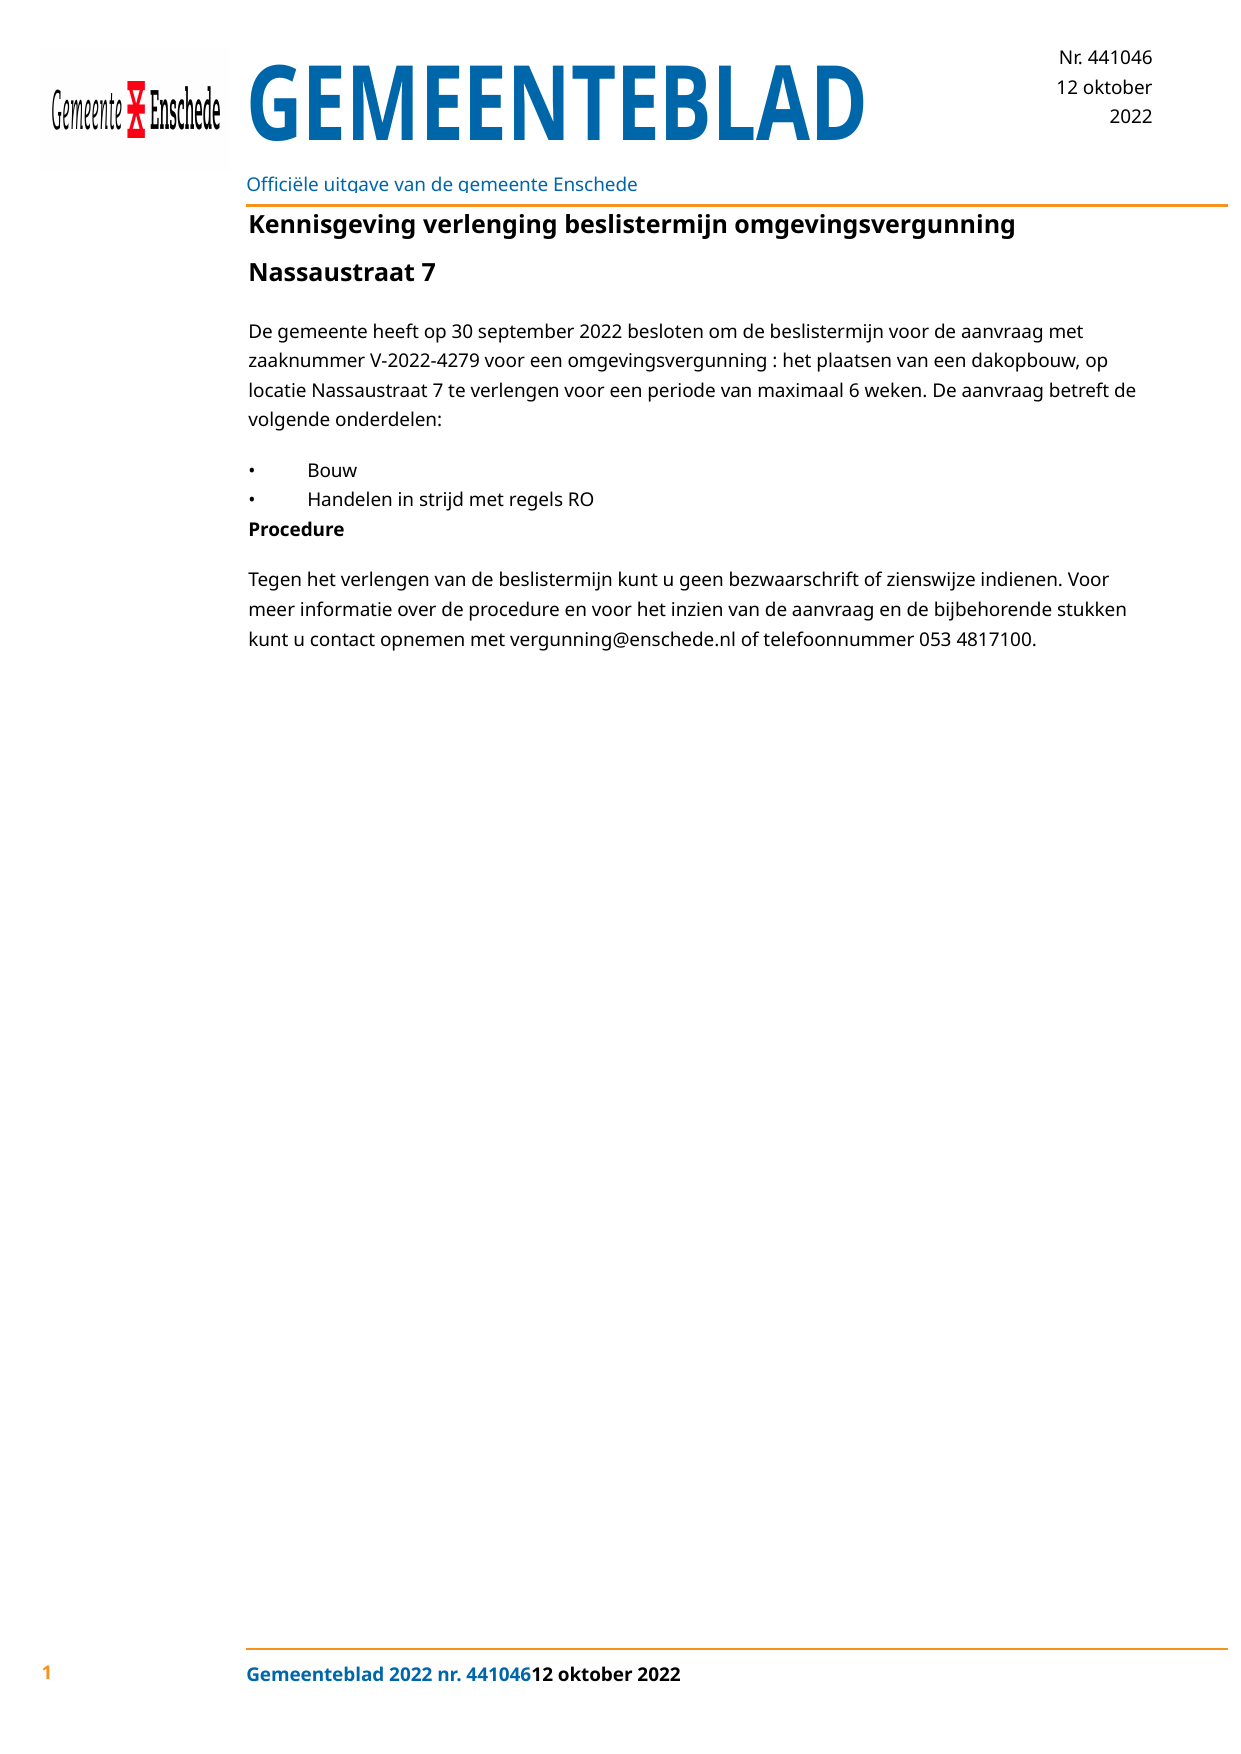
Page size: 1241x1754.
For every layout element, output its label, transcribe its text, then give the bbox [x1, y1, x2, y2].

list Handelen in strijd met regels RO [248, 487, 1152, 512]
text De gemeente heeft op 30 september 2022 besloten om de beslistermijn voor de aanvraag met zaaknummer V-2022-4279 voor een omgevingsvergunning : het plaatsen van een dakopbouw, op locatie Nassaustraat 7 te verlengen voor een periode van maximaal 6 weken. De aanvraag betreft de volgende onderdelen: [248, 318, 1152, 432]
text Kennisgeving verlenging beslistermijn omgevingsvergunning Nassaustraat 7 [248, 207, 1152, 288]
text Tegen het verlengen van de beslistermijn kunt u geen bezwaarschrift of zienswijze indienen. Voor meer informatie over de procedure en voor het inzien van de aanvraag en de bijbehorende stukken kunt u contact opnemen met vergunning@enschede.nl of telefoonnummer 053 4817100. [248, 567, 1152, 652]
text Procedure [248, 516, 1152, 542]
picture [41, 47, 231, 172]
list Bouw [248, 457, 1152, 483]
